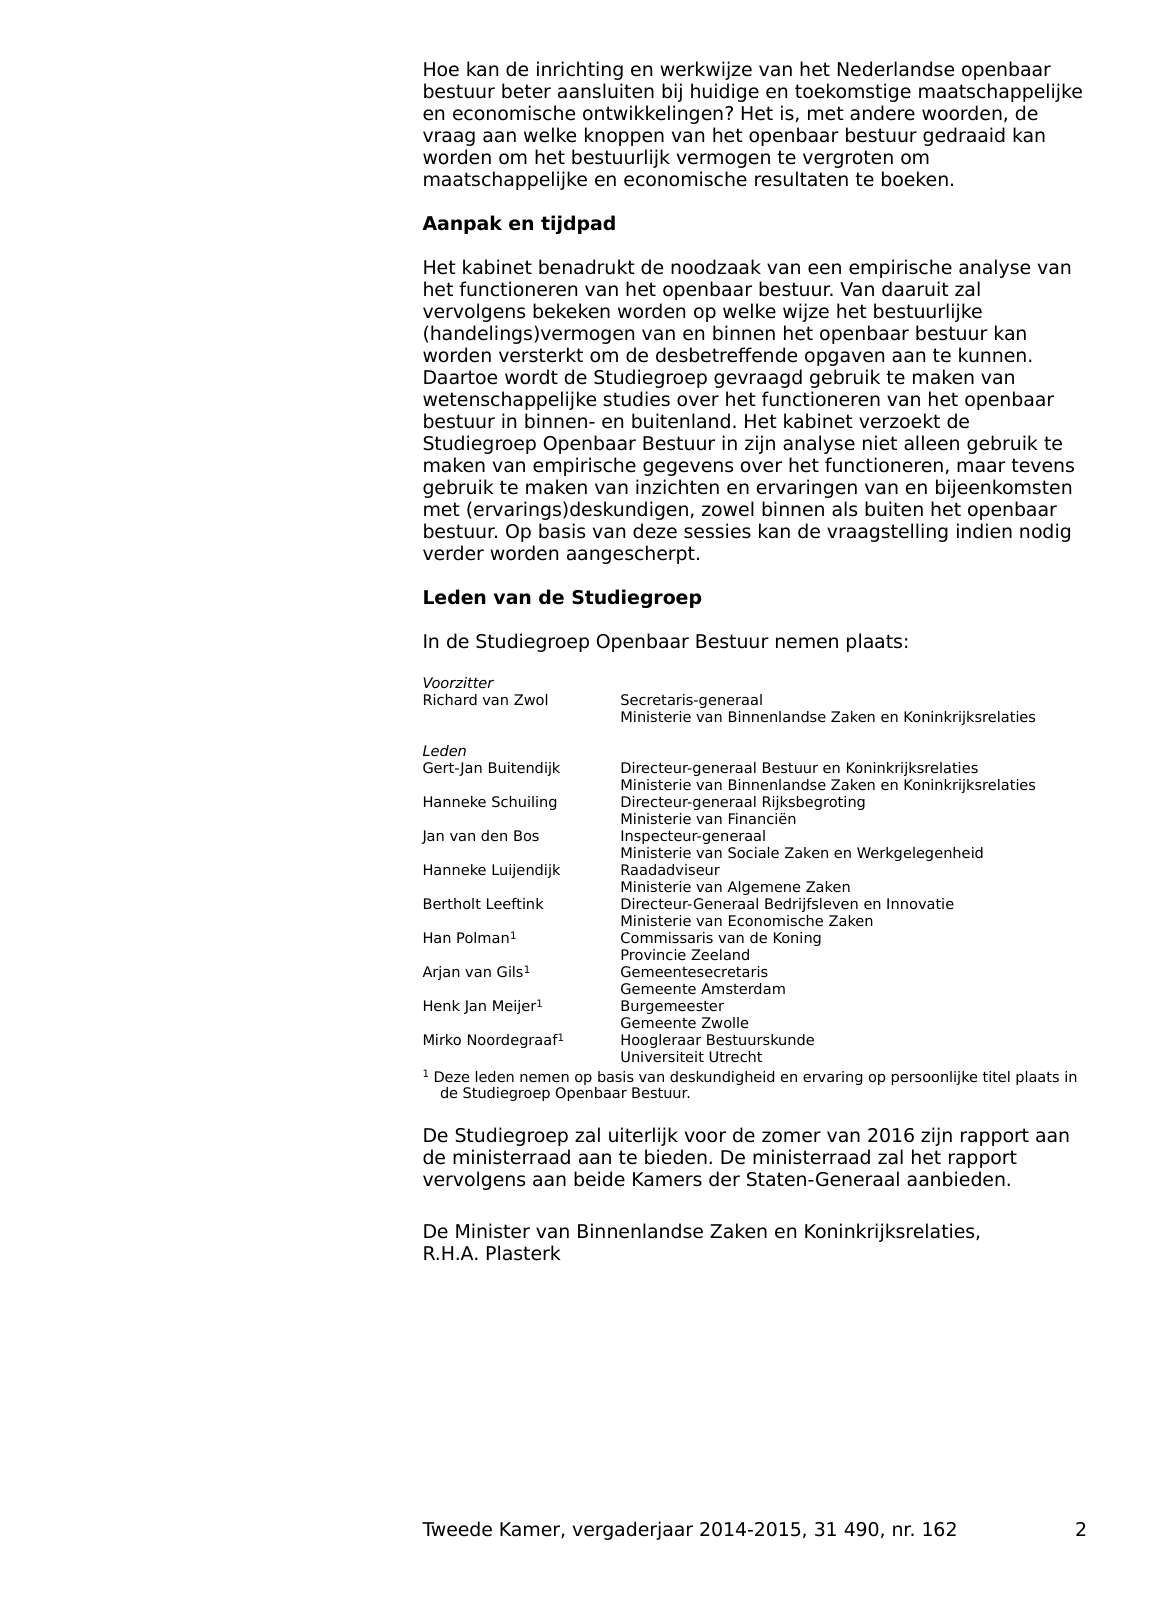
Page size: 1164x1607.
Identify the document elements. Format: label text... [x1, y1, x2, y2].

table_cell Gemeentesecretaris [614, 964, 1087, 981]
table_cell 1 Deze leden nemen op basis van deskundigheid en ervaring op persoonlijke titel plaats in de Studiegroep Openbaar Bestuur. [422, 1066, 1087, 1102]
table_cell Arjan van Gils1 [422, 964, 614, 981]
table_cell [422, 981, 614, 998]
table_cell [614, 743, 1087, 760]
table_cell Provincie Zeeland [614, 947, 1087, 964]
table_cell Inspecteur-generaal [614, 828, 1087, 845]
text Het kabinet benadrukt de noodzaak van een empirische analyse van het functioneren van het openbaar bestuur. Van daaruit zal vervolgens bekeken worden op welke wijze het bestuurlijke (handelings)vermogen van en binnen het openbaar bestuur kan worden versterkt om de desbetreffende opgaven aan te kunnen. Daartoe wordt de Studiegroep gevraagd gebruik te maken van wetenschappelijke studies over het functioneren van het openbaar bestuur in binnen- en buitenland. Het kabinet verzoekt de Studiegroep Openbaar Bestuur in zijn analyse niet alleen gebruik te maken van empirische gegevens over het functioneren, maar tevens gebruik te maken van inzichten en ervaringen van en bijeenkomsten met (ervarings)deskundigen, zowel binnen als buiten het openbaar bestuur. Op basis van deze sessies kan de vraagstelling indien nodig verder worden aangescherpt. [422, 257, 1087, 565]
text In de Studiegroep Openbaar Bestuur nemen plaats: [422, 631, 1087, 653]
text De Studiegroep zal uiterlijk voor de zomer van 2016 zijn rapport aan de ministerraad aan te bieden. De ministerraad zal het rapport vervolgens aan beide Kamers der Staten-Generaal aanbieden. [422, 1124, 1087, 1191]
table_cell Hoogleraar Bestuurskunde [614, 1032, 1087, 1049]
table_cell Leden [422, 743, 614, 760]
table_cell Gemeente Zwolle [614, 1015, 1087, 1032]
table_cell Ministerie van Algemene Zaken [614, 879, 1087, 896]
table_cell [422, 811, 614, 828]
text Hoe kan de inrichting en werkwijze van het Nederlandse openbaar bestuur beter aansluiten bij huidige en toekomstige maatschappelijke en economische ontwikkelingen? Het is, met andere woorden, de vraag aan welke knoppen van het openbaar bestuur gedraaid kan worden om het bestuurlijk vermogen te vergroten om maatschappelijke en economische resultaten te boeken. [422, 59, 1087, 191]
table_cell Ministerie van Financiën [614, 811, 1087, 828]
table_cell [614, 726, 1087, 743]
table_cell [422, 777, 614, 794]
table_cell [422, 913, 614, 930]
subtitle Leden van de Studiegroep [422, 587, 1087, 609]
table_cell [422, 1049, 614, 1066]
table_header [614, 675, 1087, 692]
table_cell [422, 1015, 614, 1032]
table_cell Richard van Zwol [422, 692, 614, 709]
table_cell [422, 726, 614, 743]
table_cell [422, 845, 614, 862]
table_cell Directeur-generaal Bestuur en Koninkrijksrelaties [614, 760, 1087, 777]
table_cell Jan van den Bos [422, 828, 614, 845]
table_cell Ministerie van Binnenlandse Zaken en Koninkrijksrelaties [614, 709, 1087, 726]
table_cell Gert-Jan Buitendijk [422, 760, 614, 777]
table_cell Han Polman1 [422, 930, 614, 947]
table_cell Hanneke Schuiling [422, 794, 614, 811]
table_cell Directeur-generaal Rijksbegroting [614, 794, 1087, 811]
table_cell Henk Jan Meijer1 [422, 998, 614, 1015]
table_cell Hanneke Luijendijk [422, 862, 614, 879]
table_cell Universiteit Utrecht [614, 1049, 1087, 1066]
table_cell Burgemeester [614, 998, 1087, 1015]
table_cell Secretaris-generaal [614, 692, 1087, 709]
table_header Voorzitter [422, 675, 614, 692]
table_cell Raadadviseur [614, 862, 1087, 879]
table_cell [422, 879, 614, 896]
table_cell Mirko Noordegraaf1 [422, 1032, 614, 1049]
table_cell [422, 947, 614, 964]
table_cell Ministerie van Binnenlandse Zaken en Koninkrijksrelaties [614, 777, 1087, 794]
table_cell Ministerie van Sociale Zaken en Werkgelegenheid [614, 845, 1087, 862]
table_cell [422, 709, 614, 726]
table_cell Commissaris van de Koning [614, 930, 1087, 947]
table_cell Ministerie van Economische Zaken [614, 913, 1087, 930]
table_cell Bertholt Leeftink [422, 896, 614, 913]
text De Minister van Binnenlandse Zaken en Koninkrijksrelaties, R.H.A. Plasterk [422, 1221, 1087, 1264]
table_cell Gemeente Amsterdam [614, 981, 1087, 998]
subtitle Aanpak en tijdpad [422, 213, 1087, 235]
table_cell Directeur-Generaal Bedrijfsleven en Innovatie [614, 896, 1087, 913]
